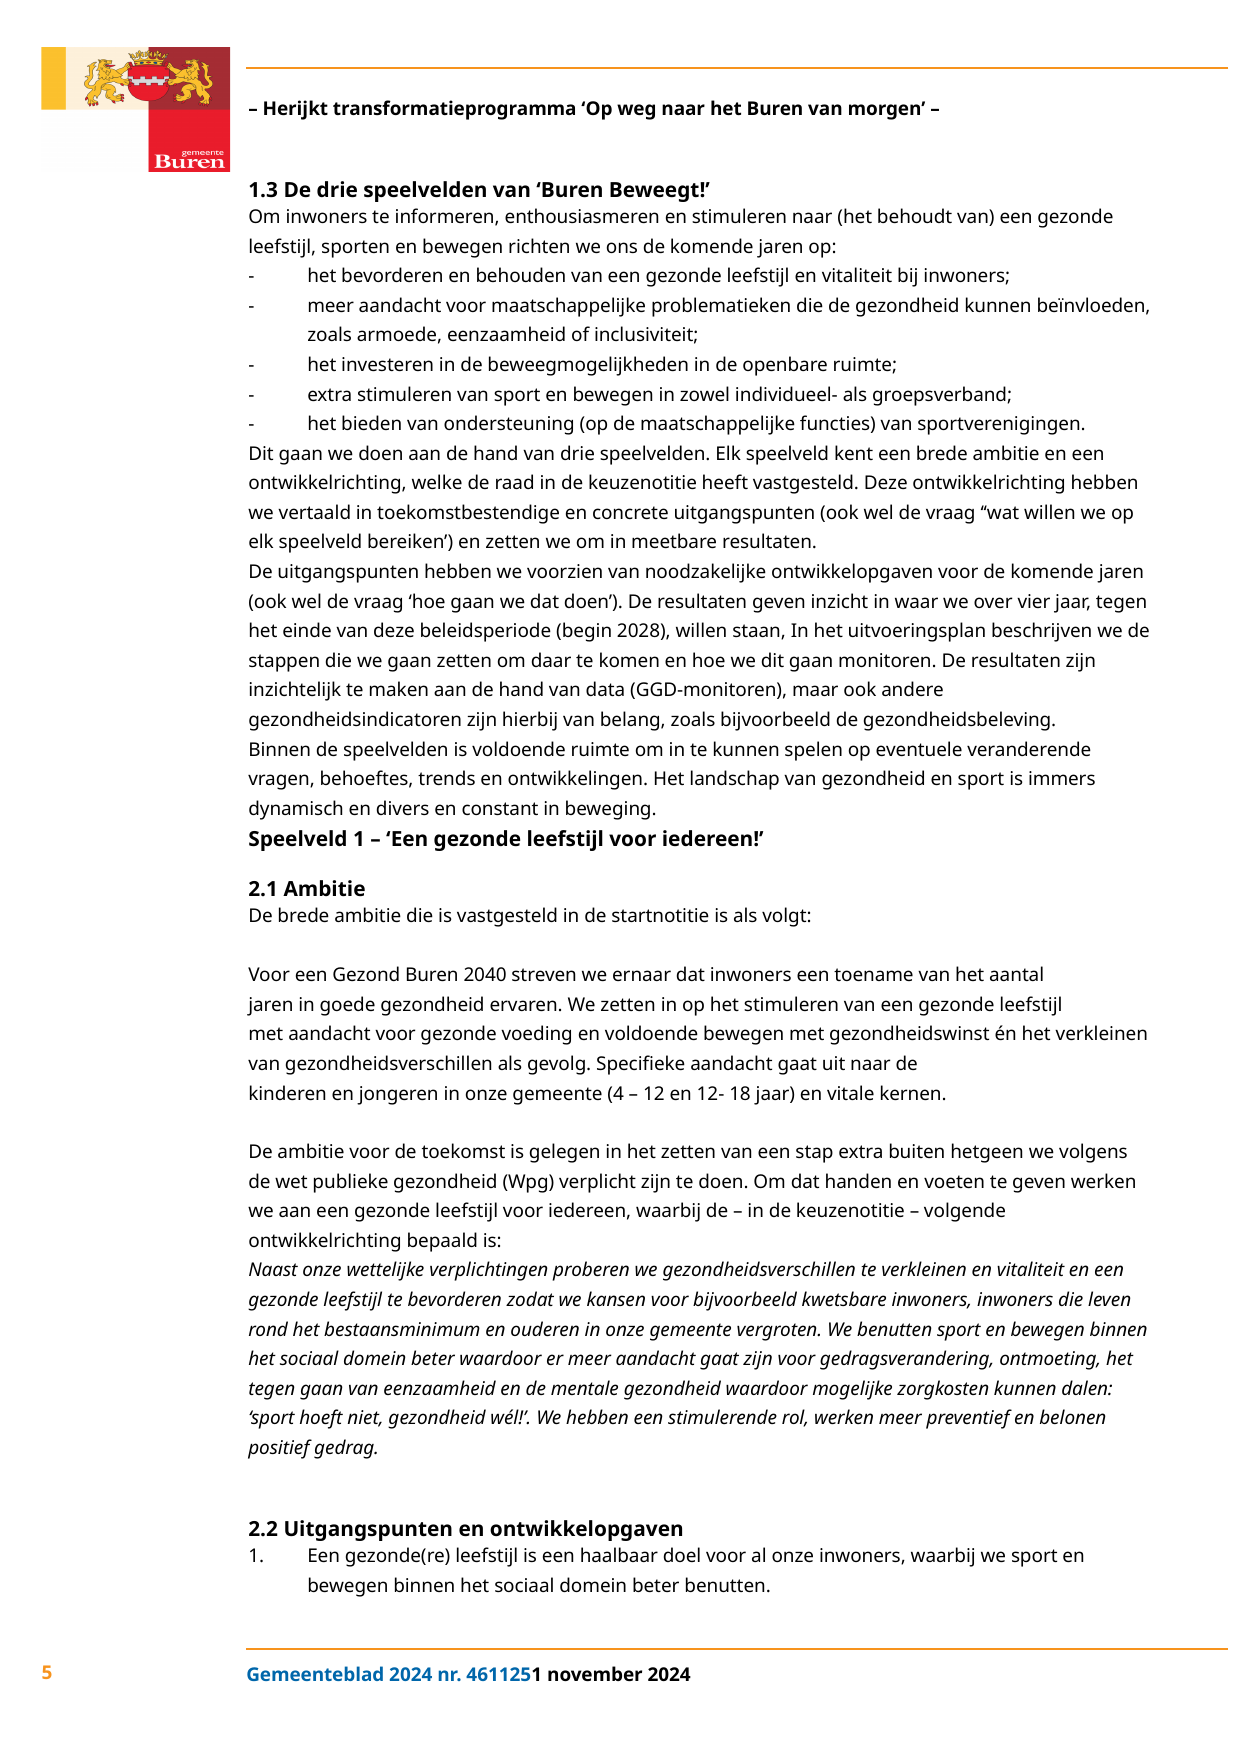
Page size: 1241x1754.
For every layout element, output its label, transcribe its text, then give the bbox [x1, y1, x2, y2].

text De uitgangspunten hebben we voorzien van noodzakelijke ontwikkelopgaven voor de komende jaren (ook wel de vraag ‘hoe gaan we dat doen’). De resultaten geven inzicht in waar we over vier jaar, tegen het einde van deze beleidsperiode (begin 2028), willen staan, In het uitvoeringsplan beschrijven we de stappen die we gaan zetten om daar te komen en hoe we dit gaan monitoren. De resultaten zijn inzichtelijk te maken aan de hand van data (GGD-monitoren), maar ook andere gezondheidsindicatoren zijn hierbij van belang, zoals bijvoorbeeld de gezondheidsbeleving. [248, 558, 1152, 732]
list het investeren in de beweegmogelijkheden in de openbare ruimte; [248, 351, 1152, 377]
list het bevorderen en behouden van een gezonde leefstijl en vitaliteit bij inwoners; [248, 262, 1152, 288]
picture [41, 47, 231, 172]
list Een gezonde(re) leefstijl is een haalbaar doel voor al onze inwoners, waarbij we sport en bewegen binnen het sociaal domein beter benutten. [248, 1543, 1152, 1598]
list meer aandacht voor maatschappelijke problematieken die de gezondheid kunnen beïnvloeden, zoals armoede, eenzaamheid of inclusiviteit; [248, 292, 1152, 347]
text Binnen de speelvelden is voldoende ruimte om in te kunnen spelen op eventuele veranderende vragen, behoeftes, trends en ontwikkelingen. Het landschap van gezondheid en sport is immers dynamisch en divers en constant in beweging. [248, 736, 1152, 821]
text 1.3 De drie speelvelden van ‘Buren Beweegt!’ [248, 175, 1152, 203]
text Naast onze wettelijke verplichtingen proberen we gezondheidsverschillen te verkleinen en vitaliteit en een gezonde leefstijl te bevorderen zodat we kansen voor bijvoorbeeld kwetsbare inwoners, inwoners die leven rond het bestaansminimum en ouderen in onze gemeente vergroten. We benutten sport en bewegen binnen het sociaal domein beter waardoor er meer aandacht gaat zijn voor gedragsverandering, ontmoeting, het tegen gaan van eenzaamheid en de mentale gezondheid waardoor mogelijke zorgkosten kunnen dalen: ‘sport hoeft niet, gezondheid wél!’. We hebben een stimulerende rol, werken meer preventief en belonen positief gedrag. [248, 1257, 1152, 1460]
text 2.1 Ambitie [248, 874, 1152, 902]
text 2.2 Uitgangspunten en ontwikkelopgaven [248, 1514, 1152, 1543]
text De brede ambitie die is vastgesteld in de startnotitie is als volgt: [248, 902, 1152, 928]
list extra stimuleren van sport en bewegen in zowel individueel- als groepsverband; [248, 381, 1152, 406]
table_header Voor een Gezond Buren 2040 streven we ernaar dat inwoners een toename van het aantal jaren in goede gezondheid ervaren. We zetten in op het stimuleren van een gezonde leefstijl met aandacht voor gezonde voeding en voldoende bewegen met gezondheidswinst én het verkleinen van gezondheidsverschillen als gevolg. Specifieke aandacht gaat uit naar de kinderen en jongeren in onze gemeente (4 – 12 en 12- 18 jaar) en vitale kernen. [248, 961, 1152, 1135]
text Speelveld 1 – ‘Een gezonde leefstijl voor iedereen!’ [248, 824, 1152, 853]
text De ambitie voor de toekomst is gelegen in het zetten van een stap extra buiten hetgeen we volgens de wet publieke gezondheid (Wpg) verplicht zijn te doen. Om dat handen en voeten te geven werken we aan een gezonde leefstijl voor iedereen, waarbij de – in de keuzenotitie – volgende ontwikkelrichting bepaald is: [248, 1138, 1152, 1253]
text Om inwoners te informeren, enthousiasmeren en stimuleren naar (het behoudt van) een gezonde leefstijl, sporten en bewegen richten we ons de komende jaren op: [248, 203, 1152, 258]
text – Herijkt transformatieprogramma ‘Op weg naar het Buren van morgen’ – [248, 95, 1152, 121]
list het bieden van ondersteuning (op de maatschappelijke functies) van sportverenigingen. [248, 410, 1152, 436]
text Dit gaan we doen aan de hand van drie speelvelden. Elk speelveld kent een brede ambitie en een ontwikkelrichting, welke de raad in de keuzenotitie heeft vastgesteld. Deze ontwikkelrichting hebben we vertaald in toekomstbestendige en concrete uitgangspunten (ook wel de vraag ‘‘wat willen we op elk speelveld bereiken’) en zetten we om in meetbare resultaten. [248, 440, 1152, 554]
